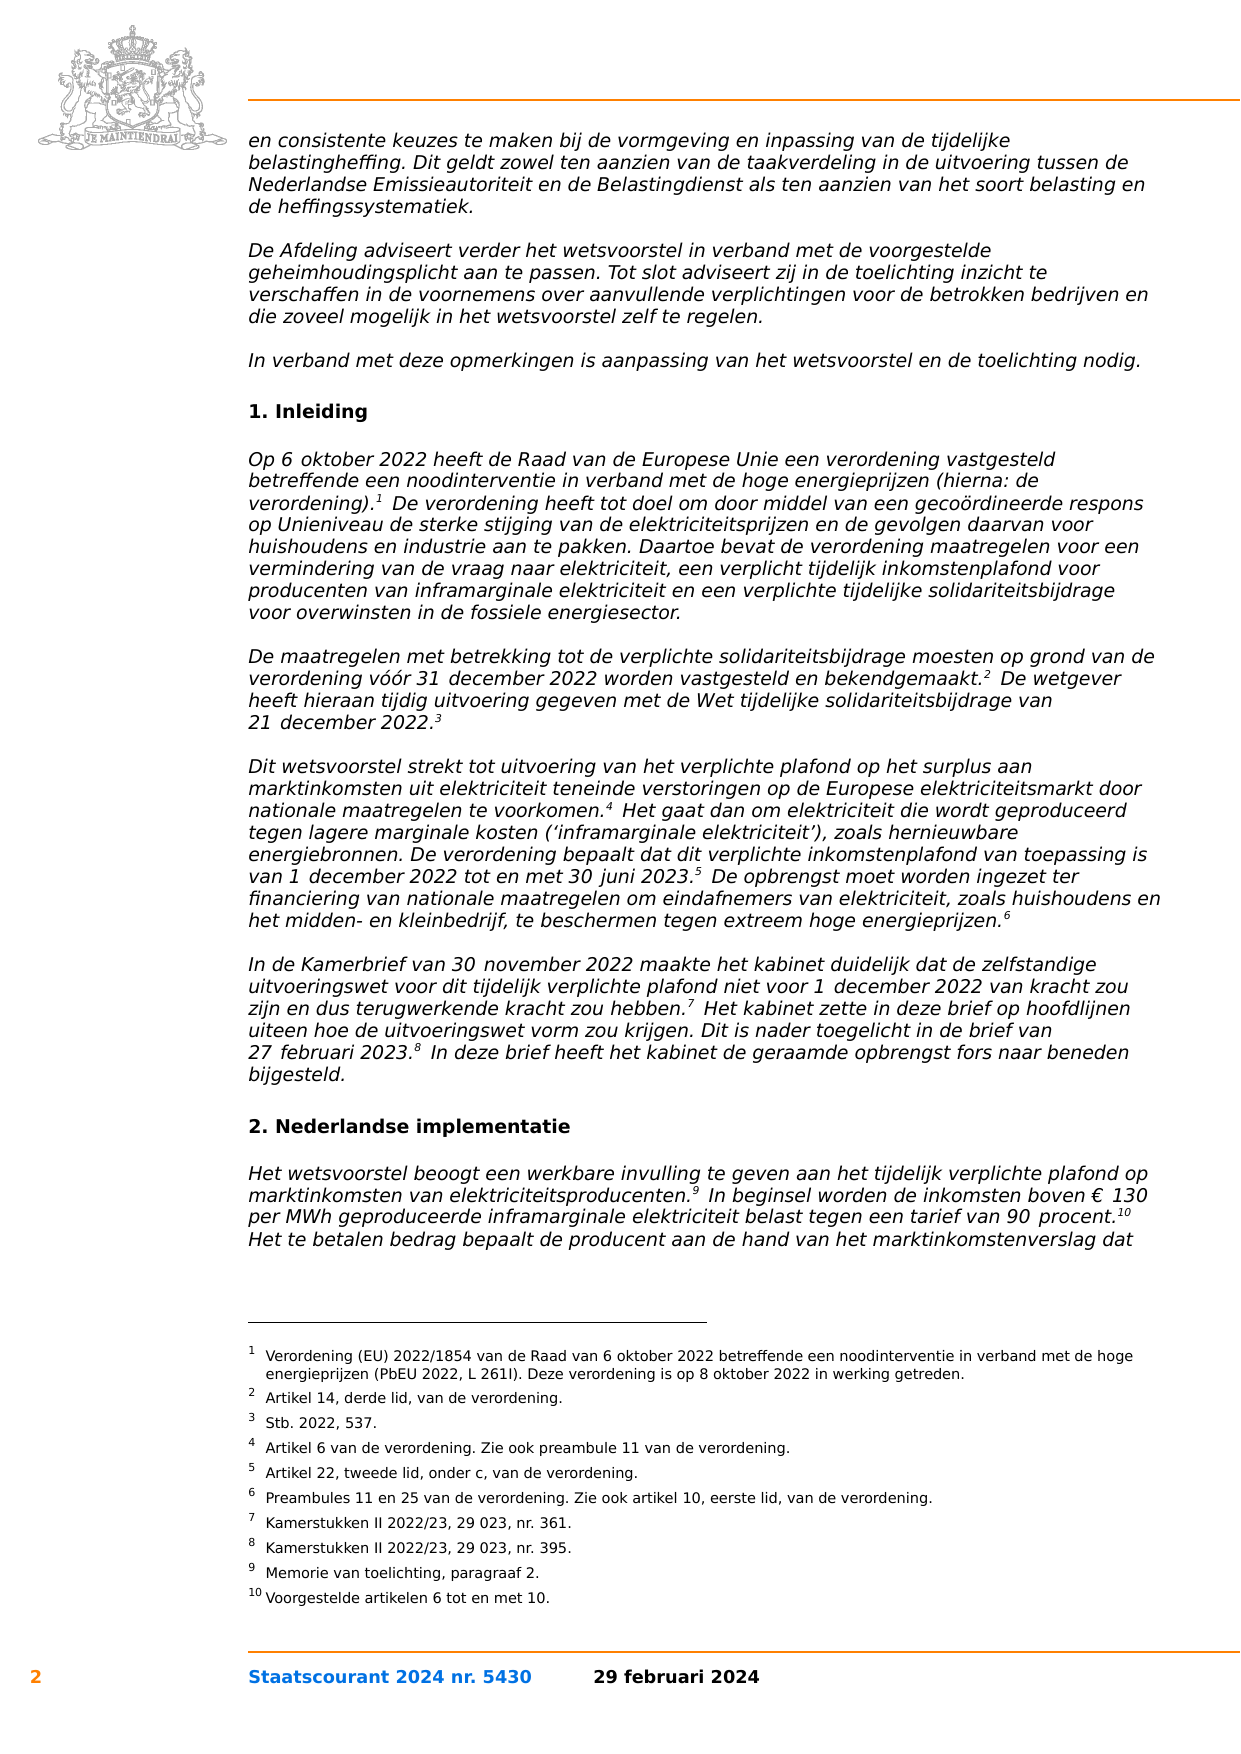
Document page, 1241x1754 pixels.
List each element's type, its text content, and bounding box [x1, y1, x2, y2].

text Op 6 oktober 2022 heeft de Raad van de Europese Unie een verordening vastgesteld betreffende een noodinterventie in verband met de hoge energieprijzen (hierna: de verordening). De verordening heeft tot doel om door middel van een gecoördineerde respons op Unieniveau de sterke stijging van de elektriciteitsprijzen en de gevolgen daarvan voor huishoudens en industrie aan te pakken. Daartoe bevat de verordening maatregelen voor een vermindering van de vraag naar elektriciteit, een verplicht tijdelijk inkomstenplafond voor producenten van inframarginale elektriciteit en een verplichte tijdelijke solidariteitsbijdrage voor overwinsten in de fossiele energiesector. [248, 448, 1163, 624]
text Memorie van toelichting, paragraaf 2. [248, 1561, 1163, 1583]
text Kamerstukken II 2022/23, 29 023, nr. 361. [248, 1511, 1163, 1533]
text Artikel 22, tweede lid, onder c, van de verordening. [248, 1461, 1163, 1483]
text In verband met deze opmerkingen is aanpassing van het wetsvoorstel en de toelichting nodig. [248, 349, 1163, 371]
text Preambules 11 en 25 van de verordening. Zie ook artikel 10, eerste lid, van de verordening. [248, 1486, 1163, 1508]
text Het wetsvoorstel beoogt een werkbare invulling te geven aan het tijdelijk verplichte plafond op marktinkomsten van elektriciteitsproducenten. In beginsel worden de inkomsten boven € 130 per MWh geproduceerde inframarginale elektriciteit belast tegen een tarief van 90 procent. Het te betalen bedrag bepaalt de producent aan de hand van het marktinkomstenverslag dat [248, 1162, 1163, 1250]
subtitle 1. Inleiding [248, 401, 1163, 423]
text en consistente keuzes te maken bij de vormgeving en inpassing van de tijdelijke belastingheffing. Dit geldt zowel ten aanzien van de taakverdeling in de uitvoering tussen de Nederlandse Emissieautoriteit en de Belastingdienst als ten aanzien van het soort belasting en de heffingssystematiek. [248, 130, 1163, 218]
text Stb. 2022, 537. [248, 1411, 1163, 1433]
text In de Kamerbrief van 30 november 2022 maakte het kabinet duidelijk dat de zelfstandige uitvoeringswet voor dit tijdelijk verplichte plafond niet voor 1 december 2022 van kracht zou zijn en dus terugwerkende kracht zou hebben. Het kabinet zette in deze brief op hoofdlijnen uiteen hoe de uitvoeringswet vorm zou krijgen. Dit is nader toegelicht in de brief van 27 februari 2023. In deze brief heeft het kabinet de geraamde opbrengst fors naar beneden bijgesteld. [248, 954, 1163, 1086]
text De Afdeling adviseert verder het wetsvoorstel in verband met de voorgestelde geheimhoudingsplicht aan te passen. Tot slot adviseert zij in de toelichting inzicht te verschaffen in de voornemens over aanvullende verplichtingen voor de betrokken bedrijven en die zoveel mogelijk in het wetsvoorstel zelf te regelen. [248, 240, 1163, 328]
text Artikel 14, derde lid, van de verordening. [248, 1386, 1163, 1408]
subtitle 2. Nederlandse implementatie [248, 1116, 1163, 1137]
picture [38, 25, 227, 150]
text Dit wetsvoorstel strekt tot uitvoering van het verplichte plafond op het surplus aan marktinkomsten uit elektriciteit teneinde verstoringen op de Europese elektriciteitsmarkt door nationale maatregelen te voorkomen. Het gaat dan om elektriciteit die wordt geproduceerd tegen lagere marginale kosten (‘inframarginale elektriciteit’), zoals hernieuwbare energiebronnen. De verordening bepaalt dat dit verplichte inkomstenplafond van toepassing is van 1 december 2022 tot en met 30 juni 2023. De opbrengst moet worden ingezet ter financiering van nationale maatregelen om eindafnemers van elektriciteit, zoals huishoudens en het midden- en kleinbedrijf, te beschermen tegen extreem hoge energieprijzen. [248, 756, 1163, 932]
text Verordening (EU) 2022/1854 van de Raad van 6 oktober 2022 betreffende een noodinterventie in verband met de hoge energieprijzen (PbEU 2022, L 261I). Deze verordening is op 8 oktober 2022 in werking getreden. [248, 1344, 1163, 1383]
text Artikel 6 van de verordening. Zie ook preambule 11 van de verordening. [248, 1436, 1163, 1458]
text Kamerstukken II 2022/23, 29 023, nr. 395. [248, 1536, 1163, 1558]
text De maatregelen met betrekking tot de verplichte solidariteitsbijdrage moesten op grond van de verordening vóór 31 december 2022 worden vastgesteld en bekendgemaakt. De wetgever heeft hieraan tijdig uitvoering gegeven met de Wet tijdelijke solidariteitsbijdrage van 21 december 2022. [248, 646, 1163, 734]
text Voorgestelde artikelen 6 tot en met 10. [248, 1586, 1163, 1608]
